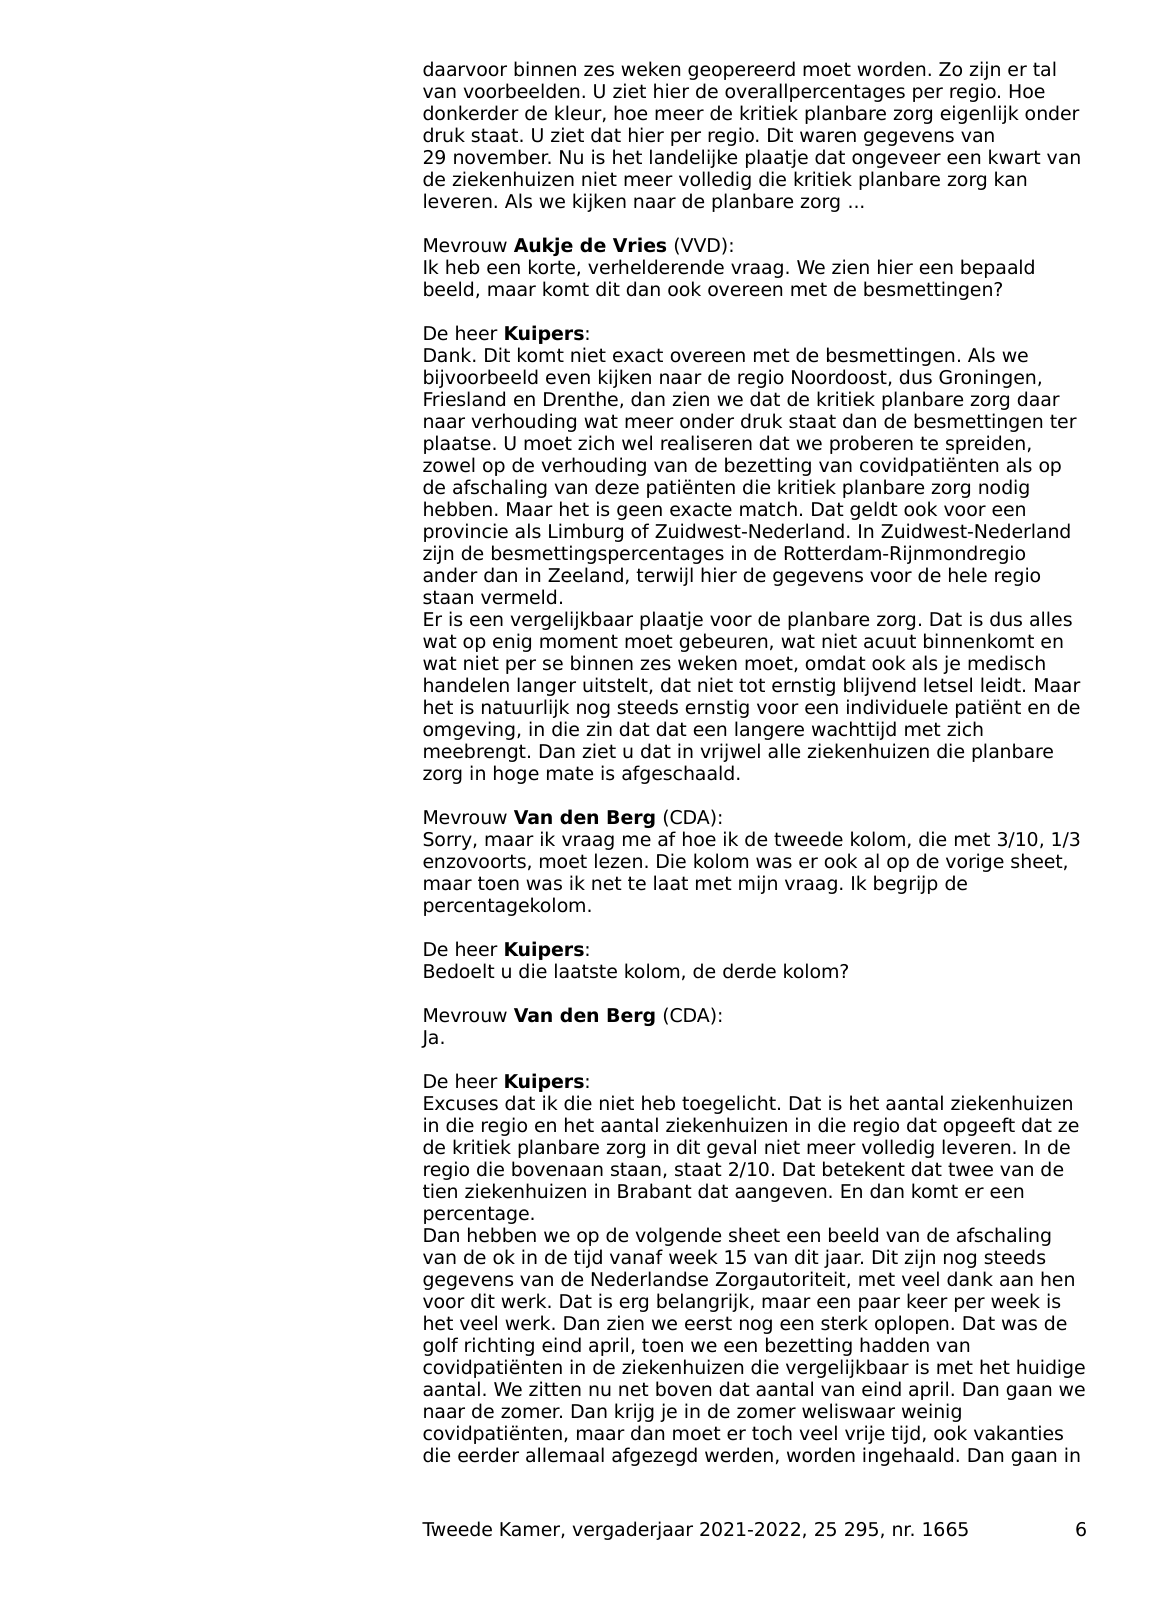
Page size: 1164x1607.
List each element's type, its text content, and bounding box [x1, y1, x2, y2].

text Excuses dat ik die niet heb toegelicht. Dat is het aantal ziekenhuizen in die regio en het aantal ziekenhuizen in die regio dat opgeeft dat ze de kritiek planbare zorg in dit geval niet meer volledig leveren. In de regio die bovenaan staan, staat 2/10. Dat betekent dat twee van de tien ziekenhuizen in Brabant dat aangeven. En dan komt er een percentage. [422, 1093, 1087, 1225]
text daarvoor binnen zes weken geopereerd moet worden. Zo zijn er tal van voorbeelden. U ziet hier de overallpercentages per regio. Hoe donkerder de kleur, hoe meer de kritiek planbare zorg eigenlijk onder druk staat. U ziet dat hier per regio. Dit waren gegevens van 29 november. Nu is het landelijke plaatje dat ongeveer een kwart van de ziekenhuizen niet meer volledig die kritiek planbare zorg kan leveren. Als we kijken naar de planbare zorg ... [422, 59, 1087, 213]
text Dan hebben we op de volgende sheet een beeld van de afschaling van de ok in de tijd vanaf week 15 van dit jaar. Dit zijn nog steeds gegevens van de Nederlandse Zorgautoriteit, met veel dank aan hen voor dit werk. Dat is erg belangrijk, maar een paar keer per week is het veel werk. Dan zien we eerst nog een sterk oplopen. Dat was de golf richting eind april, toen we een bezetting hadden van covidpatiënten in de ziekenhuizen die vergelijkbaar is met het huidige aantal. We zitten nu net boven dat aantal van eind april. Dan gaan we naar de zomer. Dan krijg je in de zomer weliswaar weinig covidpatiënten, maar dan moet er toch veel vrije tijd, ook vakanties die eerder allemaal afgezegd werden, worden ingehaald. Dan gaan in [422, 1225, 1087, 1467]
text Mevrouw Aukje de Vries (VVD): [422, 235, 1087, 257]
text Mevrouw Van den Berg (CDA): [422, 1005, 1087, 1027]
text Bedoelt u die laatste kolom, de derde kolom? [422, 961, 1087, 983]
text Dank. Dit komt niet exact overeen met de besmettingen. Als we bijvoorbeeld even kijken naar de regio Noordoost, dus Groningen, Friesland en Drenthe, dan zien we dat de kritiek planbare zorg daar naar verhouding wat meer onder druk staat dan de besmettingen ter plaatse. U moet zich wel realiseren dat we proberen te spreiden, zowel op de verhouding van de bezetting van covidpatiënten als op de afschaling van deze patiënten die kritiek planbare zorg nodig hebben. Maar het is geen exacte match. Dat geldt ook voor een provincie als Limburg of Zuidwest-Nederland. In Zuidwest-Nederland zijn de besmettingspercentages in de Rotterdam-Rijnmondregio ander dan in Zeeland, terwijl hier de gegevens voor de hele regio staan vermeld. [422, 345, 1087, 609]
text De heer Kuipers: [422, 1071, 1087, 1093]
text De heer Kuipers: [422, 939, 1087, 961]
text Er is een vergelijkbaar plaatje voor de planbare zorg. Dat is dus alles wat op enig moment moet gebeuren, wat niet acuut binnenkomt en wat niet per se binnen zes weken moet, omdat ook als je medisch handelen langer uitstelt, dat niet tot ernstig blijvend letsel leidt. Maar het is natuurlijk nog steeds ernstig voor een individuele patiënt en de omgeving, in die zin dat dat een langere wachttijd met zich meebrengt. Dan ziet u dat in vrijwel alle ziekenhuizen die planbare zorg in hoge mate is afgeschaald. [422, 609, 1087, 785]
text Ja. [422, 1027, 1087, 1049]
text Ik heb een korte, verhelderende vraag. We zien hier een bepaald beeld, maar komt dit dan ook overeen met de besmettingen? [422, 257, 1087, 301]
text De heer Kuipers: [422, 323, 1087, 345]
text Mevrouw Van den Berg (CDA): [422, 807, 1087, 829]
text Sorry, maar ik vraag me af hoe ik de tweede kolom, die met 3/10, 1/3 enzovoorts, moet lezen. Die kolom was er ook al op de vorige sheet, maar toen was ik net te laat met mijn vraag. Ik begrijp de percentagekolom. [422, 829, 1087, 917]
